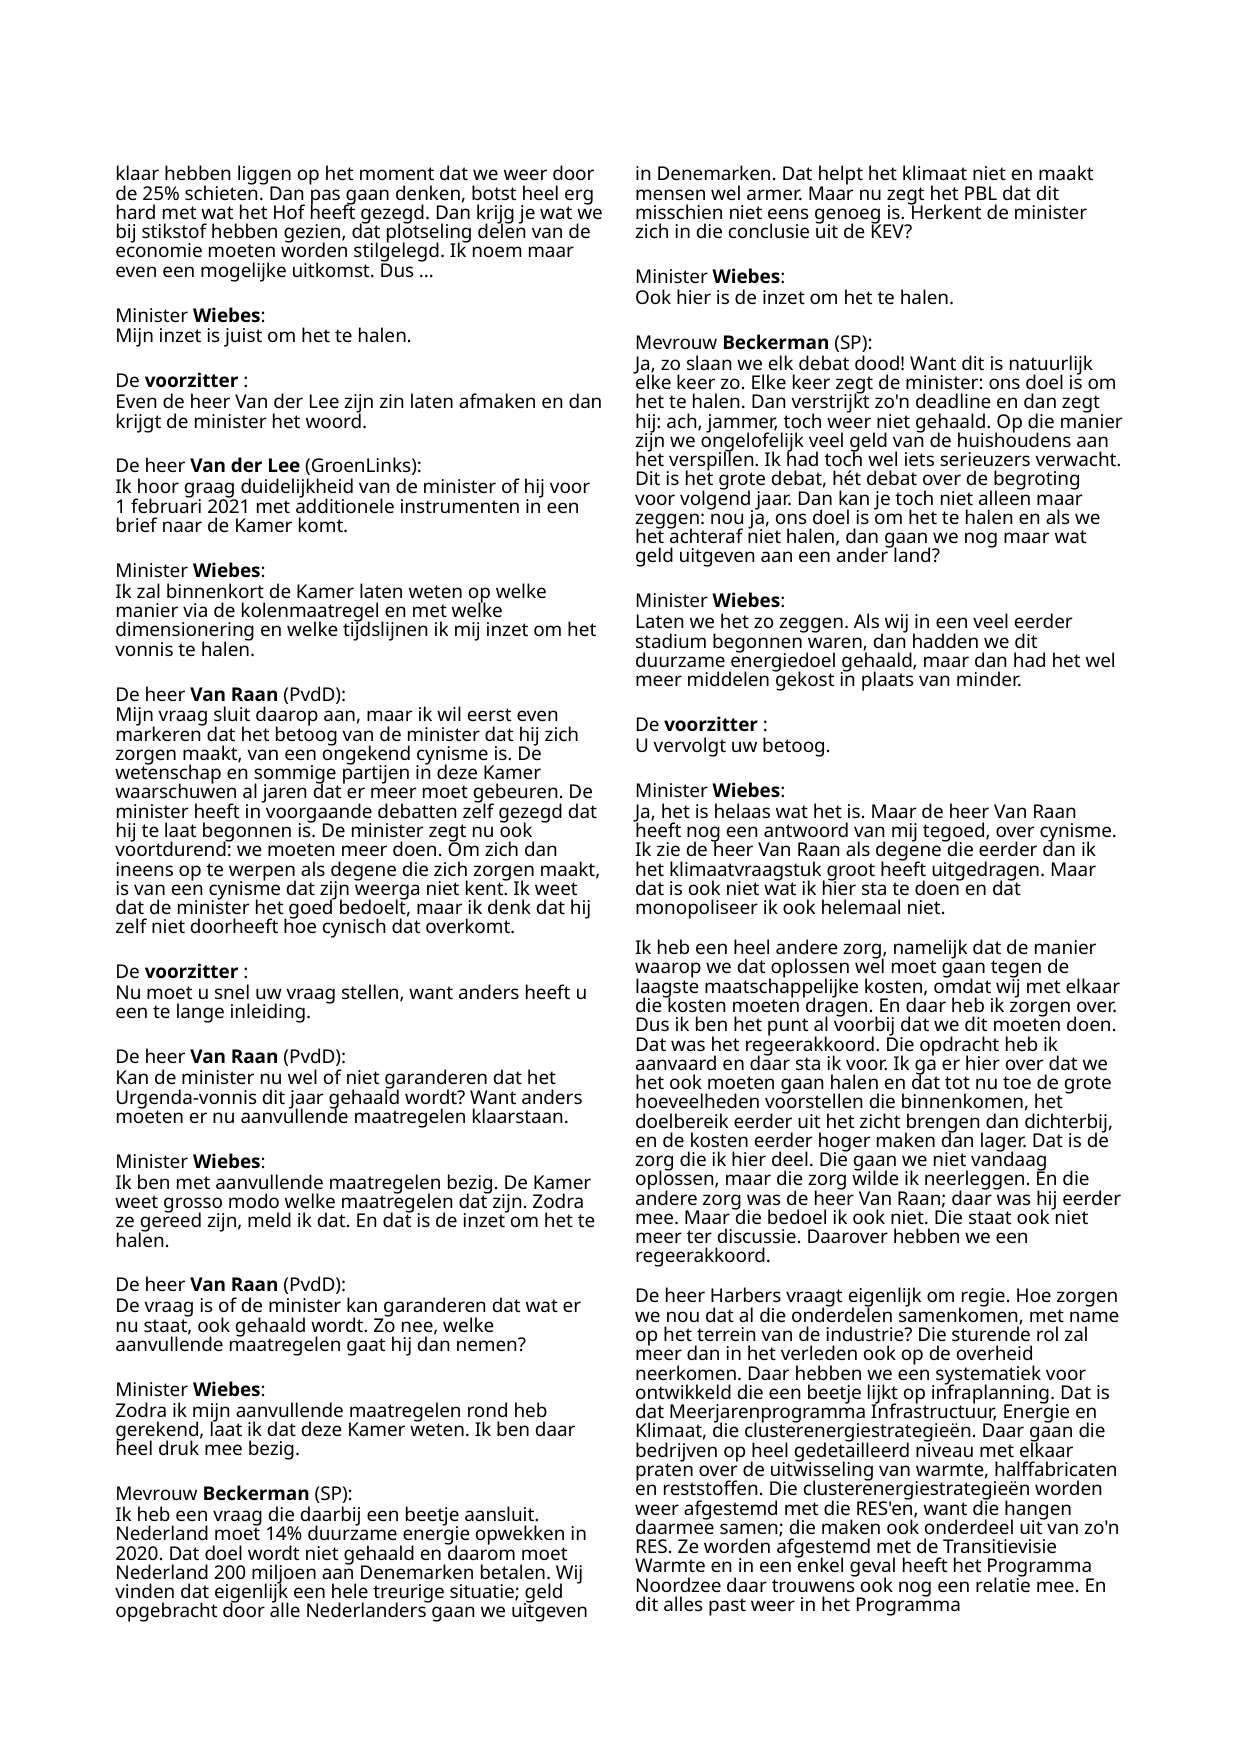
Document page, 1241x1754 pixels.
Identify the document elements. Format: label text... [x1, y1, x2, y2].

text De voorzitter : [115, 368, 605, 393]
text De heer Van Raan (PvdD): [115, 1044, 605, 1069]
text Ik ben met aanvullende maatregelen bezig. De Kamer weet grosso modo welke maatregelen dat zijn. Zodra ze gereed zijn, meld ik dat. En dat is de inzet om het te halen. [115, 1174, 605, 1251]
text Minister Wiebes: [115, 1376, 605, 1402]
text De voorzitter : [635, 711, 1125, 737]
text De heer Harbers vraagt eigenlijk om regie. Hoe zorgen we nou dat al die onderdelen samenkomen, met name op het terrein van de industrie? Die sturende rol zal meer dan in het verleden ook op de overheid neerkomen. Daar hebben we een systematiek voor ontwikkeld die een beetje lijkt op infraplanning. Dat is dat Meerjarenprogramma Infrastructuur, Energie en Klimaat, die clusterenergiestrategieën. Daar gaan die bedrijven op heel gedetailleerd niveau met elkaar praten over de uitwisseling van warmte, halffabricaten en reststoffen. Die clusterenergiestrategieën worden weer afgestemd met die RES'en, want die hangen daarmee samen; die maken ook onderdeel uit van zo'n RES. Ze worden afgestemd met de Transitievisie Warmte en in een enkel geval heeft het Programma Noordzee daar trouwens ook nog een relatie mee. En dit alles past weer in het Programma [635, 1287, 1125, 1615]
text U vervolgt uw betoog. [635, 737, 1125, 756]
text Ook hier is de inzet om het te halen. [635, 289, 1125, 308]
text Nu moet u snel uw vraag stellen, want anders heeft u een te lange inleiding. [115, 984, 605, 1023]
text De vraag is of de minister kan garanderen dat wat er nu staat, ook gehaald wordt. Zo nee, welke aanvullende maatregelen gaat hij dan nemen? [115, 1297, 605, 1355]
text Ik heb een vraag die daarbij een beetje aansluit. Nederland moet 14% duurzame energie opwekken in 2020. Dat doel wordt niet gehaald en daarom moet Nederland 200 miljoen aan Denemarken betalen. Wij vinden dat eigenlijk een hele treurige situatie; geld opgebracht door alle Nederlanders gaan we uitgeven [115, 1506, 605, 1622]
text De heer Van Raan (PvdD): [115, 681, 605, 706]
text Minister Wiebes: [115, 557, 605, 583]
text Ik heb een heel andere zorg, namelijk dat de manier waarop we dat oplossen wel moet gaan tegen de laagste maatschappelijke kosten, omdat wij met elkaar die kosten moeten dragen. En daar heb ik zorgen over. Dus ik ben het punt al voorbij dat we dit moeten doen. Dat was het regeerakkoord. Die opdracht heb ik aanvaard en daar sta ik voor. Ik ga er hier over dat we het ook moeten gaan halen en dat tot nu toe de grote hoeveelheden voorstellen die binnenkomen, het doelbereik eerder uit het zicht brengen dan dichterbij, en de kosten eerder hoger maken dan lager. Dat is de zorg die ik hier deel. Die gaan we niet vandaag oplossen, maar die zorg wilde ik neerleggen. En die andere zorg was de heer Van Raan; daar was hij eerder mee. Maar die bedoel ik ook niet. Die staat ook niet meer ter discussie. Daarover hebben we een regeerakkoord. [635, 939, 1125, 1267]
text in Denemarken. Dat helpt het klimaat niet en maakt mensen wel armer. Maar nu zegt het PBL dat dit misschien niet eens genoeg is. Herkent de minister zich in die conclusie uit de KEV? [635, 165, 1125, 242]
text Minister Wiebes: [115, 302, 605, 327]
text Zodra ik mijn aanvullende maatregelen rond heb gerekend, laat ik dat deze Kamer weten. Ik ben daar heel druk mee bezig. [115, 1402, 605, 1459]
text Mijn inzet is juist om het te halen. [115, 327, 605, 347]
text Kan de minister nu wel of niet garanderen dat het Urgenda-vonnis dit jaar gehaald wordt? Want anders moeten er nu aanvullende maatregelen klaarstaan. [115, 1069, 605, 1127]
text De heer Van der Lee (GroenLinks): [115, 453, 605, 478]
text Minister Wiebes: [115, 1148, 605, 1174]
text Mevrouw Beckerman (SP): [115, 1480, 605, 1506]
text Ik hoor graag duidelijkheid van de minister of hij voor 1 februari 2021 met additionele instrumenten in een brief naar de Kamer komt. [115, 478, 605, 536]
text Ja, het is helaas wat het is. Maar de heer Van Raan heeft nog een antwoord van mij tegoed, over cynisme. Ik zie de heer Van Raan als degene die eerder dan ik het klimaatvraagstuk groot heeft uitgedragen. Maar dat is ook niet wat ik hier sta te doen en dat monopoliseer ik ook helemaal niet. [635, 803, 1125, 918]
text Minister Wiebes: [635, 588, 1125, 613]
text Ja, zo slaan we elk debat dood! Want dit is natuurlijk elke keer zo. Elke keer zegt de minister: ons doel is om het te halen. Dan verstrijkt zo'n deadline en dan zegt hij: ach, jammer, toch weer niet gehaald. Op die manier zijn we ongelofelijk veel geld van de huishoudens aan het verspillen. Ik had toch wel iets serieuzers verwacht. Dit is het grote debat, hét debat over de begroting voor volgend jaar. Dan kan je toch niet alleen maar zeggen: nou ja, ons doel is om het te halen en als we het achteraf niet halen, dan gaan we nog maar wat geld uitgeven aan een ander land? [635, 355, 1125, 567]
text Mevrouw Beckerman (SP): [635, 329, 1125, 355]
text Laten we het zo zeggen. Als wij in een veel eerder stadium begonnen waren, dan hadden we dit duurzame energiedoel gehaald, maar dan had het wel meer middelen gekost in plaats van minder. [635, 613, 1125, 690]
text Mijn vraag sluit daarop aan, maar ik wil eerst even markeren dat het betoog van de minister dat hij zich zorgen maakt, van een ongekend cynisme is. De wetenschap en sommige partijen in deze Kamer waarschuwen al jaren dat er meer moet gebeuren. De minister heeft in voorgaande debatten zelf gezegd dat hij te laat begonnen is. De minister zegt nu ook voortdurend: we moeten meer doen. Om zich dan ineens op te werpen als degene die zich zorgen maakt, is van een cynisme dat zijn weerga niet kent. Ik weet dat de minister het goed bedoelt, maar ik denk dat hij zelf niet doorheeft hoe cynisch dat overkomt. [115, 706, 605, 938]
text Ik zal binnenkort de Kamer laten weten op welke manier via de kolenmaatregel en met welke dimensionering en welke tijdslijnen ik mij inzet om het vonnis te halen. [115, 583, 605, 660]
text Even de heer Van der Lee zijn zin laten afmaken en dan krijgt de minister het woord. [115, 393, 605, 432]
text De heer Van Raan (PvdD): [115, 1272, 605, 1297]
text klaar hebben liggen op het moment dat we weer door de 25% schieten. Dan pas gaan denken, botst heel erg hard met wat het Hof heeft gezegd. Dan krijg je wat we bij stikstof hebben gezien, dat plotseling delen van de economie moeten worden stilgelegd. Ik noem maar even een mogelijke uitkomst. Dus … [115, 165, 605, 281]
text De voorzitter : [115, 958, 605, 984]
text Minister Wiebes: [635, 777, 1125, 803]
text Minister Wiebes: [635, 263, 1125, 289]
